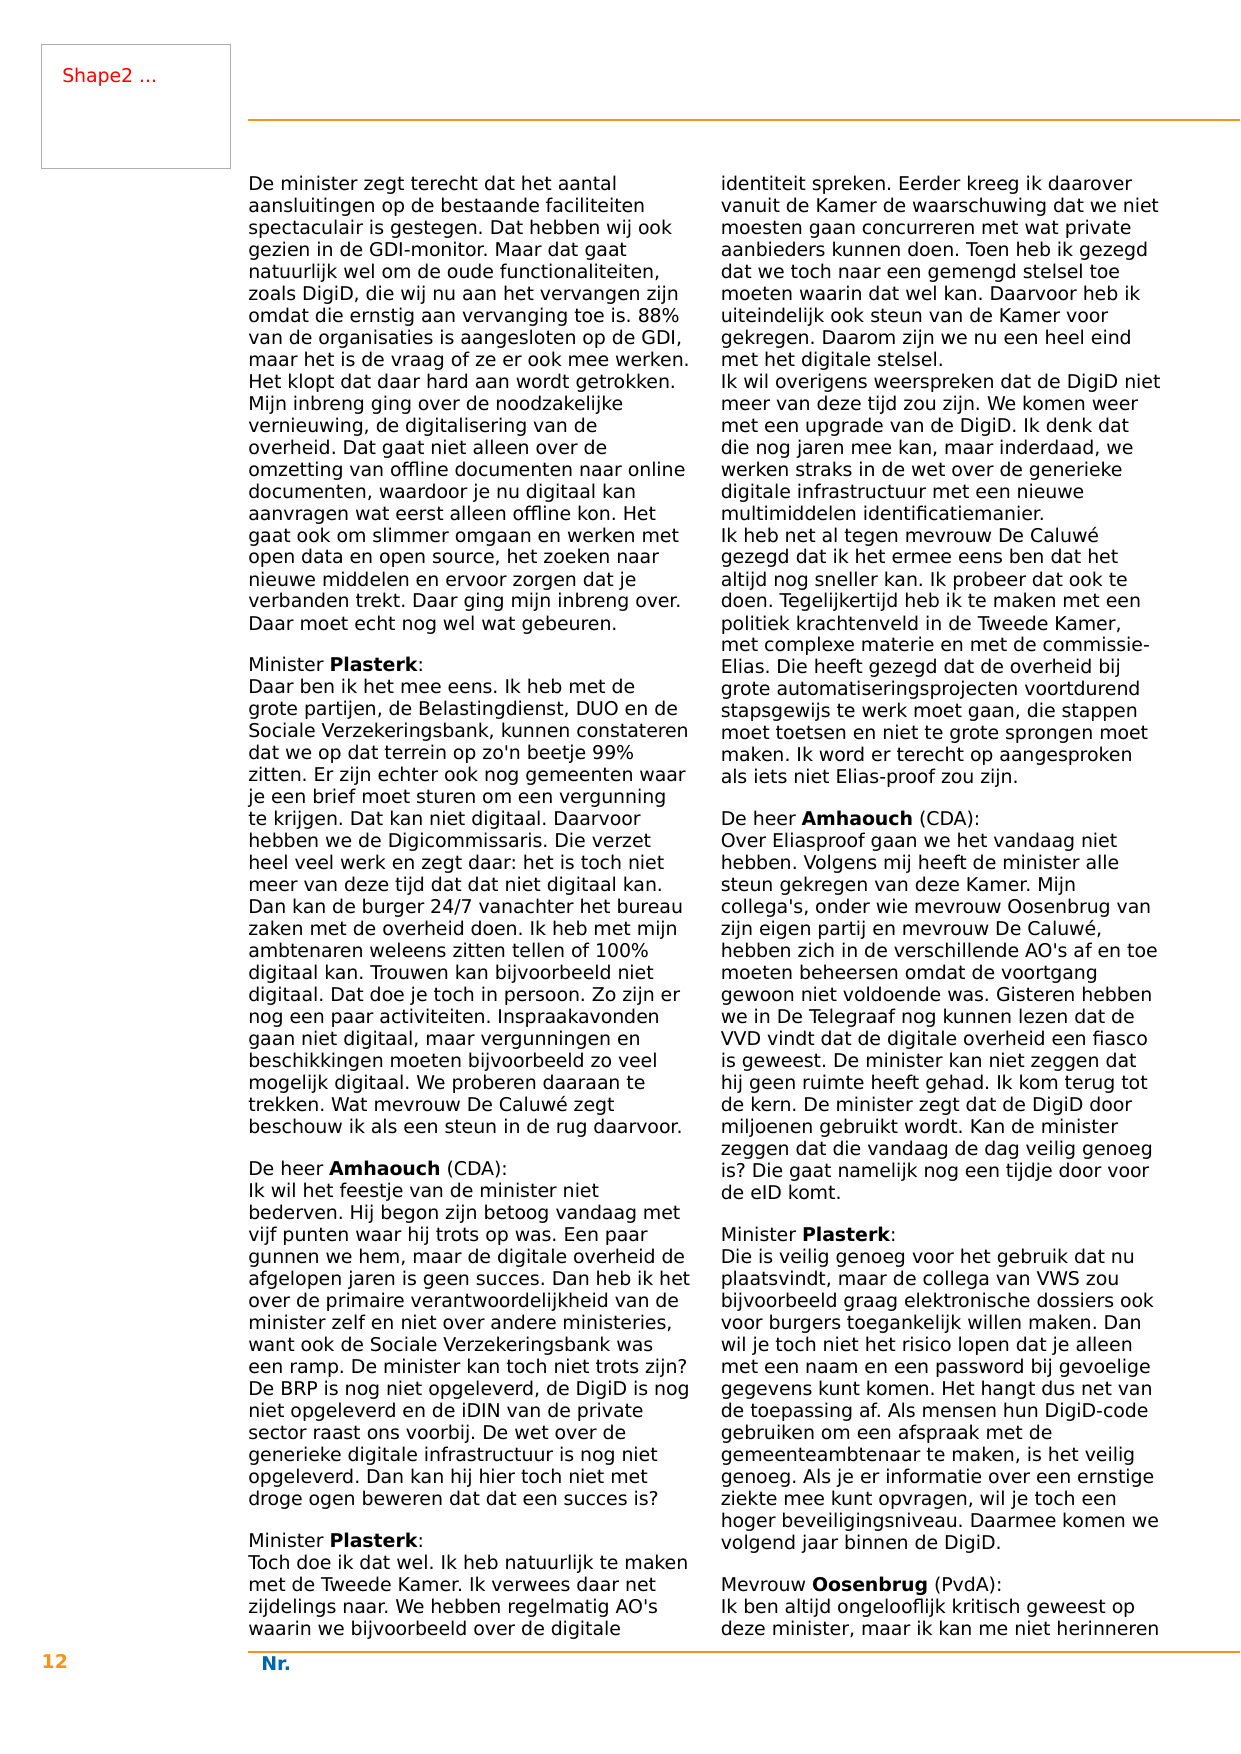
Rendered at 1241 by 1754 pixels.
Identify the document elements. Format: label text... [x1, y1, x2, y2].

text Ik wil overigens weerspreken dat de DigiD niet meer van deze tijd zou zijn. We komen weer met een upgrade van de DigiD. Ik denk dat die nog jaren mee kan, maar inderdaad, we werken straks in de wet over de generieke digitale infrastructuur met een nieuwe multimiddelen identificatiemanier. [721, 371, 1163, 524]
text Minister Plasterk: [721, 1224, 1163, 1246]
text De heer Amhaouch (CDA): [248, 1158, 691, 1180]
text De heer Amhaouch (CDA): [721, 808, 1163, 830]
text Die is veilig genoeg voor het gebruik dat nu plaatsvindt, maar de collega van VWS zou bijvoorbeeld graag elektronische dossiers ook voor burgers toegankelijk willen maken. Dan wil je toch niet het risico lopen dat je alleen met een naam en een password bij gevoelige gegevens kunt komen. Het hangt dus net van de toepassing af. Als mensen hun DigiD-code gebruiken om een afspraak met de gemeenteambtenaar te maken, is het veilig genoeg. Als je er informatie over een ernstige ziekte mee kunt opvragen, wil je toch een hoger beveiligingsniveau. Daarmee komen we volgend jaar binnen de DigiD. [721, 1246, 1163, 1553]
text Ik wil het feestje van de minister niet bederven. Hij begon zijn betoog vandaag met vijf punten waar hij trots op was. Een paar gunnen we hem, maar de digitale overheid de afgelopen jaren is geen succes. Dan heb ik het over de primaire verantwoordelijkheid van de minister zelf en niet over andere ministeries, want ook de Sociale Verzekeringsbank was een ramp. De minister kan toch niet trots zijn? De BRP is nog niet opgeleverd, de DigiD is nog niet opgeleverd en de iDIN van de private sector raast ons voorbij. De wet over de generieke digitale infrastructuur is nog niet opgeleverd. Dan kan hij hier toch niet met droge ogen beweren dat dat een succes is? [248, 1180, 691, 1509]
text identiteit spreken. Eerder kreeg ik daarover vanuit de Kamer de waarschuwing dat we niet moesten gaan concurreren met wat private aanbieders kunnen doen. Toen heb ik gezegd dat we toch naar een gemengd stelsel toe moeten waarin dat wel kan. Daarvoor heb ik uiteindelijk ook steun van de Kamer voor gekregen. Daarom zijn we nu een heel eind met het digitale stelsel. [721, 173, 1163, 371]
text Ik heb net al tegen mevrouw De Caluwé gezegd dat ik het ermee eens ben dat het altijd nog sneller kan. Ik probeer dat ook te doen. Tegelijkertijd heb ik te maken met een politiek krachtenveld in de Tweede Kamer, met complexe materie en met de commissie-Elias. Die heeft gezegd dat de overheid bij grote automatiseringsprojecten voortdurend stapsgewijs te werk moet gaan, die stappen moet toetsen en niet te grote sprongen moet maken. Ik word er terecht op aangesproken als iets niet Elias-proof zou zijn. [721, 524, 1163, 788]
text Minister Plasterk: [248, 1529, 691, 1552]
text Toch doe ik dat wel. Ik heb natuurlijk te maken met de Tweede Kamer. Ik verwees daar net zijdelings naar. We hebben regelmatig AO's waarin we bijvoorbeeld over de digitale [248, 1552, 691, 1639]
text Ik ben altijd ongelooflijk kritisch geweest op deze minister, maar ik kan me niet herinneren [721, 1596, 1163, 1639]
text Minister Plasterk: [248, 654, 691, 676]
text Daar ben ik het mee eens. Ik heb met de grote partijen, de Belastingdienst, DUO en de Sociale Verzekeringsbank, kunnen constateren dat we op dat terrein op zo'n beetje 99% zitten. Er zijn echter ook nog gemeenten waar je een brief moet sturen om een vergunning te krijgen. Dat kan niet digitaal. Daarvoor hebben we de Digicommissaris. Die verzet heel veel werk en zegt daar: het is toch niet meer van deze tijd dat dat niet digitaal kan. Dan kan de burger 24/7 vanachter het bureau zaken met de overheid doen. Ik heb met mijn ambtenaren weleens zitten tellen of 100% digitaal kan. Trouwen kan bijvoorbeeld niet digitaal. Dat doe je toch in persoon. Zo zijn er nog een paar activiteiten. Inspraakavonden gaan niet digitaal, maar vergunningen en beschikkingen moeten bijvoorbeeld zo veel mogelijk digitaal. We proberen daaraan te trekken. Wat mevrouw De Caluwé zegt beschouw ik als een steun in de rug daarvoor. [248, 676, 691, 1138]
text Mevrouw Oosenbrug (PvdA): [721, 1573, 1163, 1596]
text De minister zegt terecht dat het aantal aansluitingen op de bestaande faciliteiten spectaculair is gestegen. Dat hebben wij ook gezien in de GDI-monitor. Maar dat gaat natuurlijk wel om de oude functionaliteiten, zoals DigiD, die wij nu aan het vervangen zijn omdat die ernstig aan vervanging toe is. 88% van de organisaties is aangesloten op de GDI, maar het is de vraag of ze er ook mee werken. Het klopt dat daar hard aan wordt getrokken. Mijn inbreng ging over de noodzakelijke vernieuwing, de digitalisering van de overheid. Dat gaat niet alleen over de omzetting van offline documenten naar online documenten, waardoor je nu digitaal kan aanvragen wat eerst alleen offline kon. Het gaat ook om slimmer omgaan en werken met open data en open source, het zoeken naar nieuwe middelen en ervoor zorgen dat je verbanden trekt. Daar ging mijn inbreng over. Daar moet echt nog wel wat gebeuren. [248, 173, 691, 634]
text Over Eliasproof gaan we het vandaag niet hebben. Volgens mij heeft de minister alle steun gekregen van deze Kamer. Mijn collega's, onder wie mevrouw Oosenbrug van zijn eigen partij en mevrouw De Caluwé, hebben zich in de verschillende AO's af en toe moeten beheersen omdat de voortgang gewoon niet voldoende was. Gisteren hebben we in De Telegraaf nog kunnen lezen dat de VVD vindt dat de digitale overheid een fiasco is geweest. De minister kan niet zeggen dat hij geen ruimte heeft gehad. Ik kom terug tot de kern. De minister zegt dat de DigiD door miljoenen gebruikt wordt. Kan de minister zeggen dat die vandaag de dag veilig genoeg is? Die gaat namelijk nog een tijdje door voor de eID komt. [721, 830, 1163, 1204]
